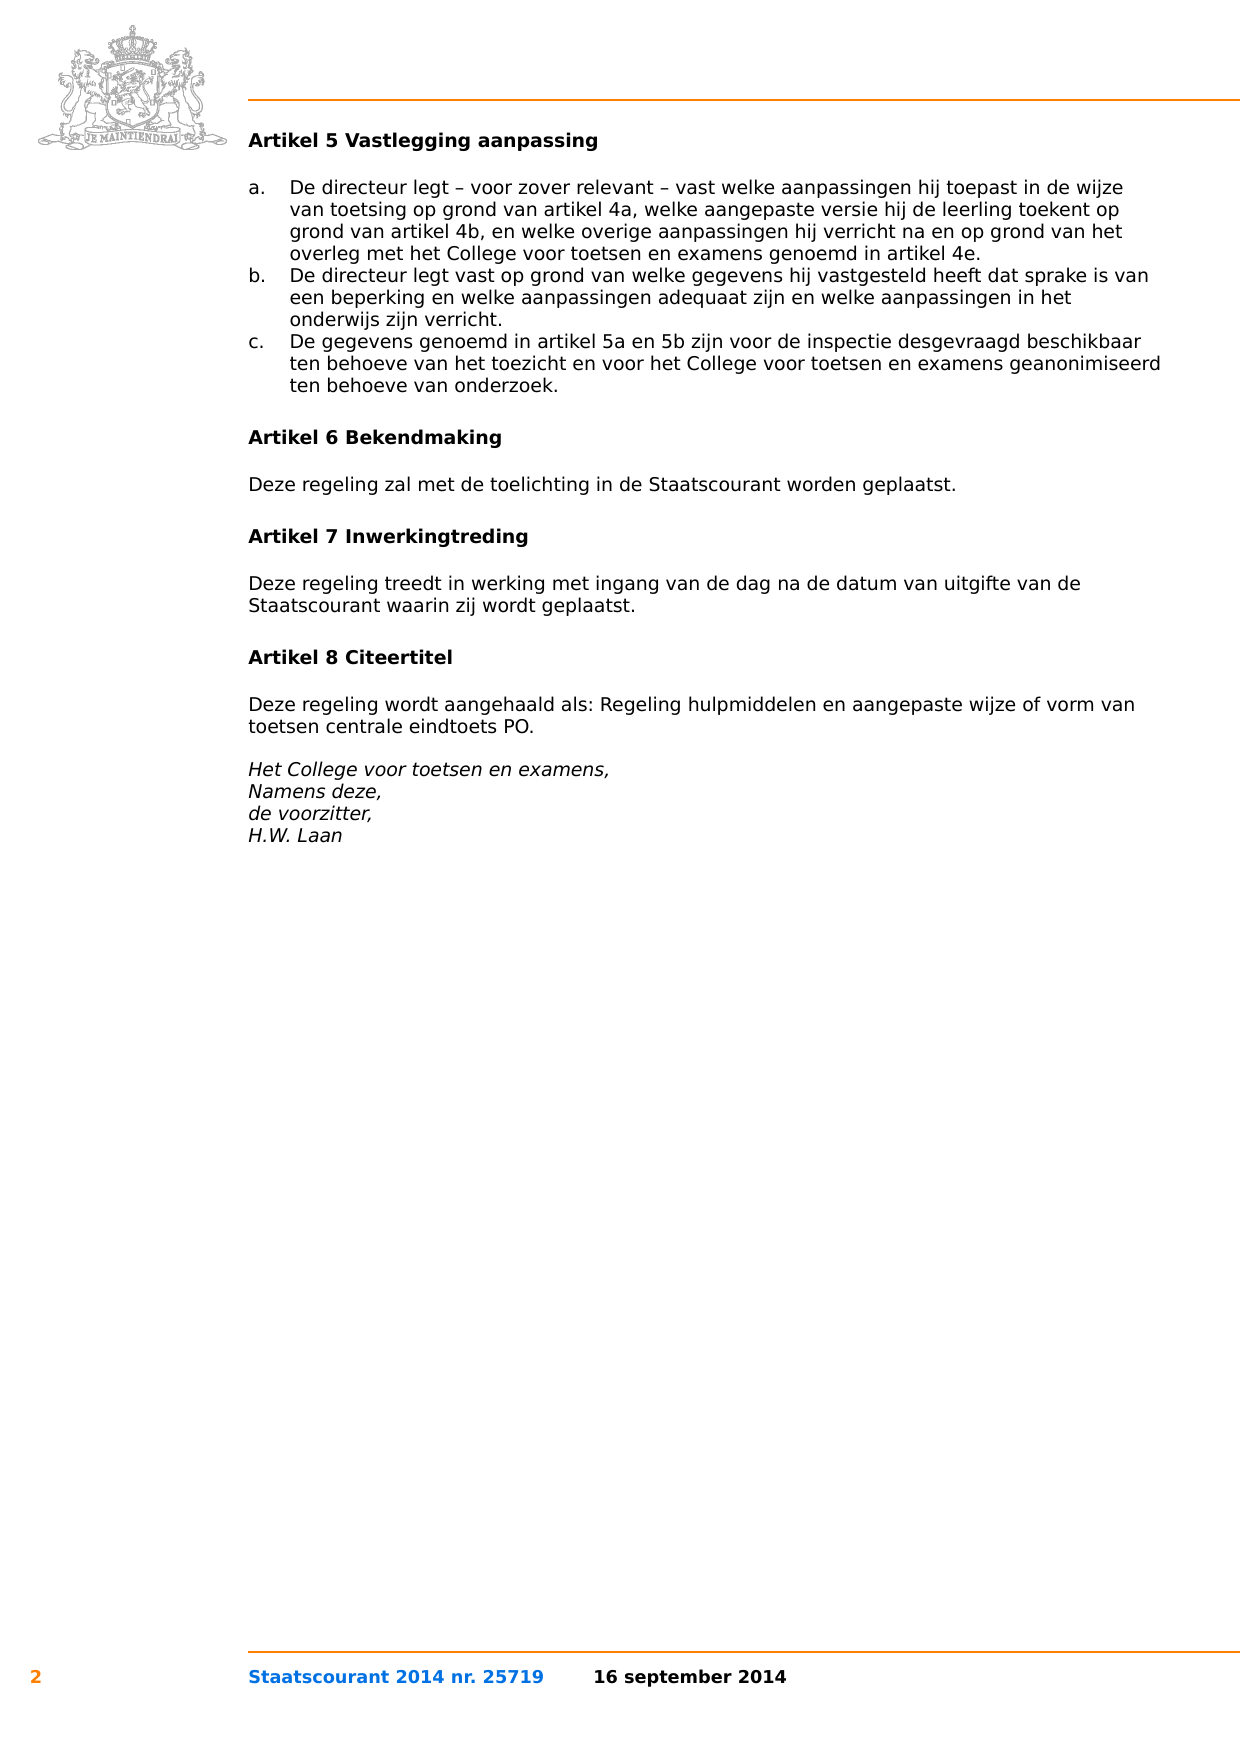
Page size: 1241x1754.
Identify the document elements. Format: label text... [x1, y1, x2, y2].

subtitle Artikel 8 Citeertitel [248, 647, 1163, 668]
text b. De directeur legt vast op grond van welke gegevens hij vastgesteld heeft dat sprake is van een beperking en welke aanpassingen adequaat zijn en welke aanpassingen in het onderwijs zijn verricht. [248, 265, 1163, 331]
picture [38, 25, 227, 150]
subtitle Artikel 6 Bekendmaking [248, 427, 1163, 449]
subtitle Artikel 5 Vastlegging aanpassing [248, 130, 1163, 152]
text Deze regeling zal met de toelichting in de Staatscourant worden geplaatst. [248, 474, 1163, 496]
subtitle Artikel 7 Inwerkingtreding [248, 526, 1163, 548]
text c. De gegevens genoemd in artikel 5a en 5b zijn voor de inspectie desgevraagd beschikbaar ten behoeve van het toezicht en voor het College voor toetsen en examens geanonimiseerd ten behoeve van onderzoek. [248, 331, 1163, 397]
text Het College voor toetsen en examens, Namens deze, de voorzitter, H.W. Laan [248, 759, 1163, 847]
text a. De directeur legt – voor zover relevant – vast welke aanpassingen hij toepast in de wijze van toetsing op grond van artikel 4a, welke aangepaste versie hij de leerling toekent op grond van artikel 4b, en welke overige aanpassingen hij verricht na en op grond van het overleg met het College voor toetsen en examens genoemd in artikel 4e. [248, 177, 1163, 265]
text Deze regeling wordt aangehaald als: Regeling hulpmiddelen en aangepaste wijze of vorm van toetsen centrale eindtoets PO. [248, 693, 1163, 737]
text Deze regeling treedt in werking met ingang van de dag na de datum van uitgifte van de Staatscourant waarin zij wordt geplaatst. [248, 573, 1163, 617]
